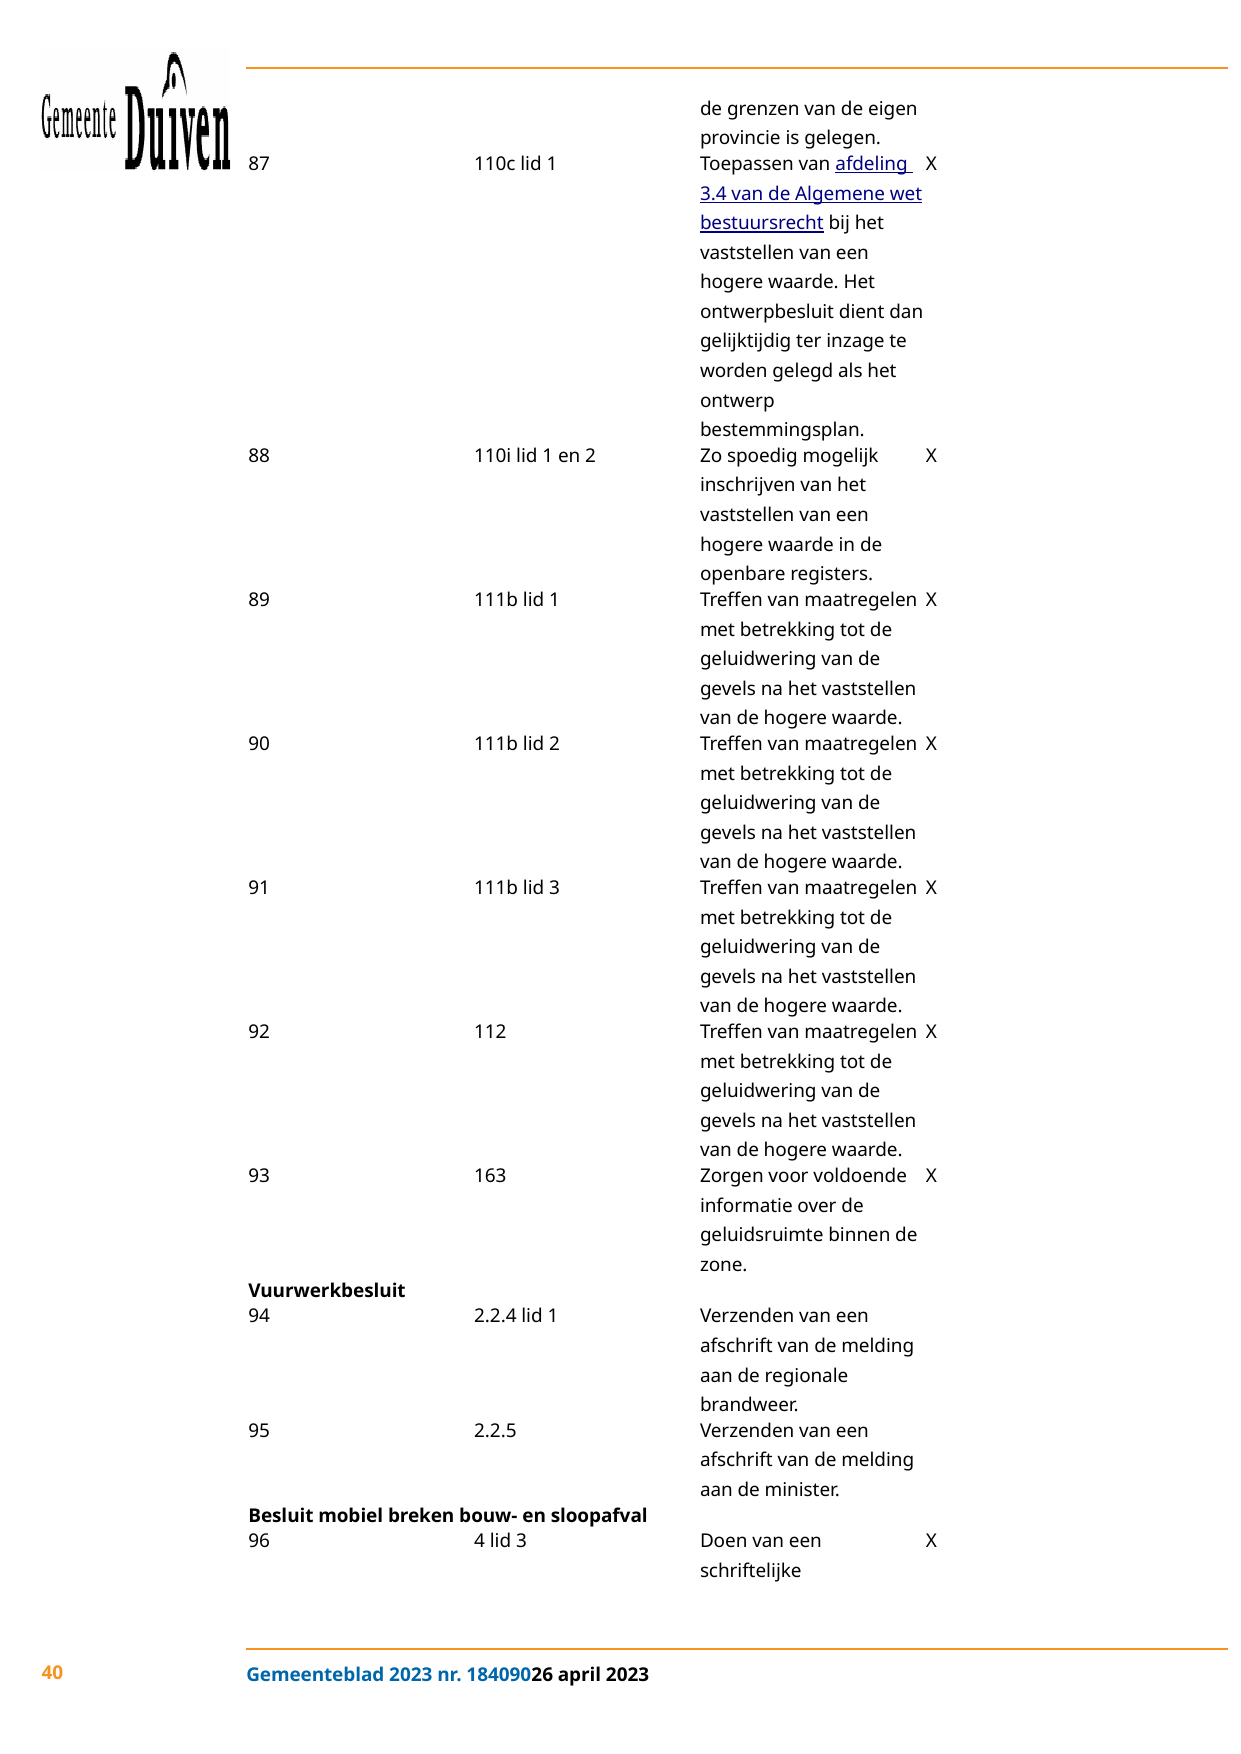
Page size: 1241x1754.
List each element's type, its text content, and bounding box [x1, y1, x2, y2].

table_cell [474, 95, 700, 150]
table_cell 4 lid 3 [474, 1528, 700, 1583]
table_cell [926, 1417, 1152, 1502]
table_cell Treffen van maatregelen met betrekking tot de geluidwering van de gevels na het vaststellen van de hogere waarde. [700, 874, 926, 1018]
table_cell Treffen van maatregelen met betrekking tot de geluidwering van de gevels na het vaststellen van de hogere waarde. [700, 586, 926, 730]
table_cell Vuurwerkbesluit [248, 1277, 1152, 1303]
table_cell 2.2.5 [474, 1417, 700, 1502]
table_cell Verzenden van een afschrift van de melding aan de minister. [700, 1417, 926, 1502]
table_cell X [926, 442, 1152, 586]
table_cell 96 [248, 1528, 474, 1583]
table_cell 111b lid 2 [474, 730, 700, 874]
table_cell Toepassen van afdeling 3.4 van de Algemene wet bestuursrecht bij het vaststellen van een hogere waarde. Het ontwerpbesluit dient dan gelijktijdig ter inzage te worden gelegd als het ontwerp bestemmingsplan. [700, 150, 926, 442]
table_cell [926, 1303, 1152, 1417]
table_cell X [926, 730, 1152, 874]
table_cell Zo spoedig mogelijk inschrijven van het vaststellen van een hogere waarde in de openbare registers. [700, 442, 926, 586]
table_cell de grenzen van de eigen provincie is gelegen. [700, 95, 926, 150]
table_cell 110i lid 1 en 2 [474, 442, 700, 586]
table_cell Zorgen voor voldoende informatie over de geluidsruimte binnen de zone. [700, 1163, 926, 1277]
table_cell [926, 95, 1152, 150]
table_cell 110c lid 1 [474, 150, 700, 442]
table_cell 92 [248, 1018, 474, 1162]
table_cell 2.2.4 lid 1 [474, 1303, 700, 1417]
table_cell Doen van een schriftelijke [700, 1528, 926, 1583]
table_cell 91 [248, 874, 474, 1018]
table_cell 111b lid 1 [474, 586, 700, 730]
table_cell 95 [248, 1417, 474, 1502]
table_cell 93 [248, 1163, 474, 1277]
picture [41, 47, 231, 172]
table_cell 111b lid 3 [474, 874, 700, 1018]
table_cell X [926, 874, 1152, 1018]
table_cell X [926, 1528, 1152, 1583]
table_cell Treffen van maatregelen met betrekking tot de geluidwering van de gevels na het vaststellen van de hogere waarde. [700, 1018, 926, 1162]
table_cell 88 [248, 442, 474, 586]
table_cell [248, 95, 474, 150]
table_cell 163 [474, 1163, 700, 1277]
table_cell Besluit mobiel breken bouw- en sloopafval [248, 1502, 1152, 1528]
table_cell X [926, 1163, 1152, 1277]
table_cell 87 [248, 150, 474, 442]
table_cell 112 [474, 1018, 700, 1162]
table_cell 94 [248, 1303, 474, 1417]
table_cell Verzenden van een afschrift van de melding aan de regionale brandweer. [700, 1303, 926, 1417]
table_cell X [926, 1018, 1152, 1162]
table_cell 90 [248, 730, 474, 874]
table_cell Treffen van maatregelen met betrekking tot de geluidwering van de gevels na het vaststellen van de hogere waarde. [700, 730, 926, 874]
table_cell X [926, 150, 1152, 442]
table_cell 89 [248, 586, 474, 730]
table_cell X [926, 586, 1152, 730]
